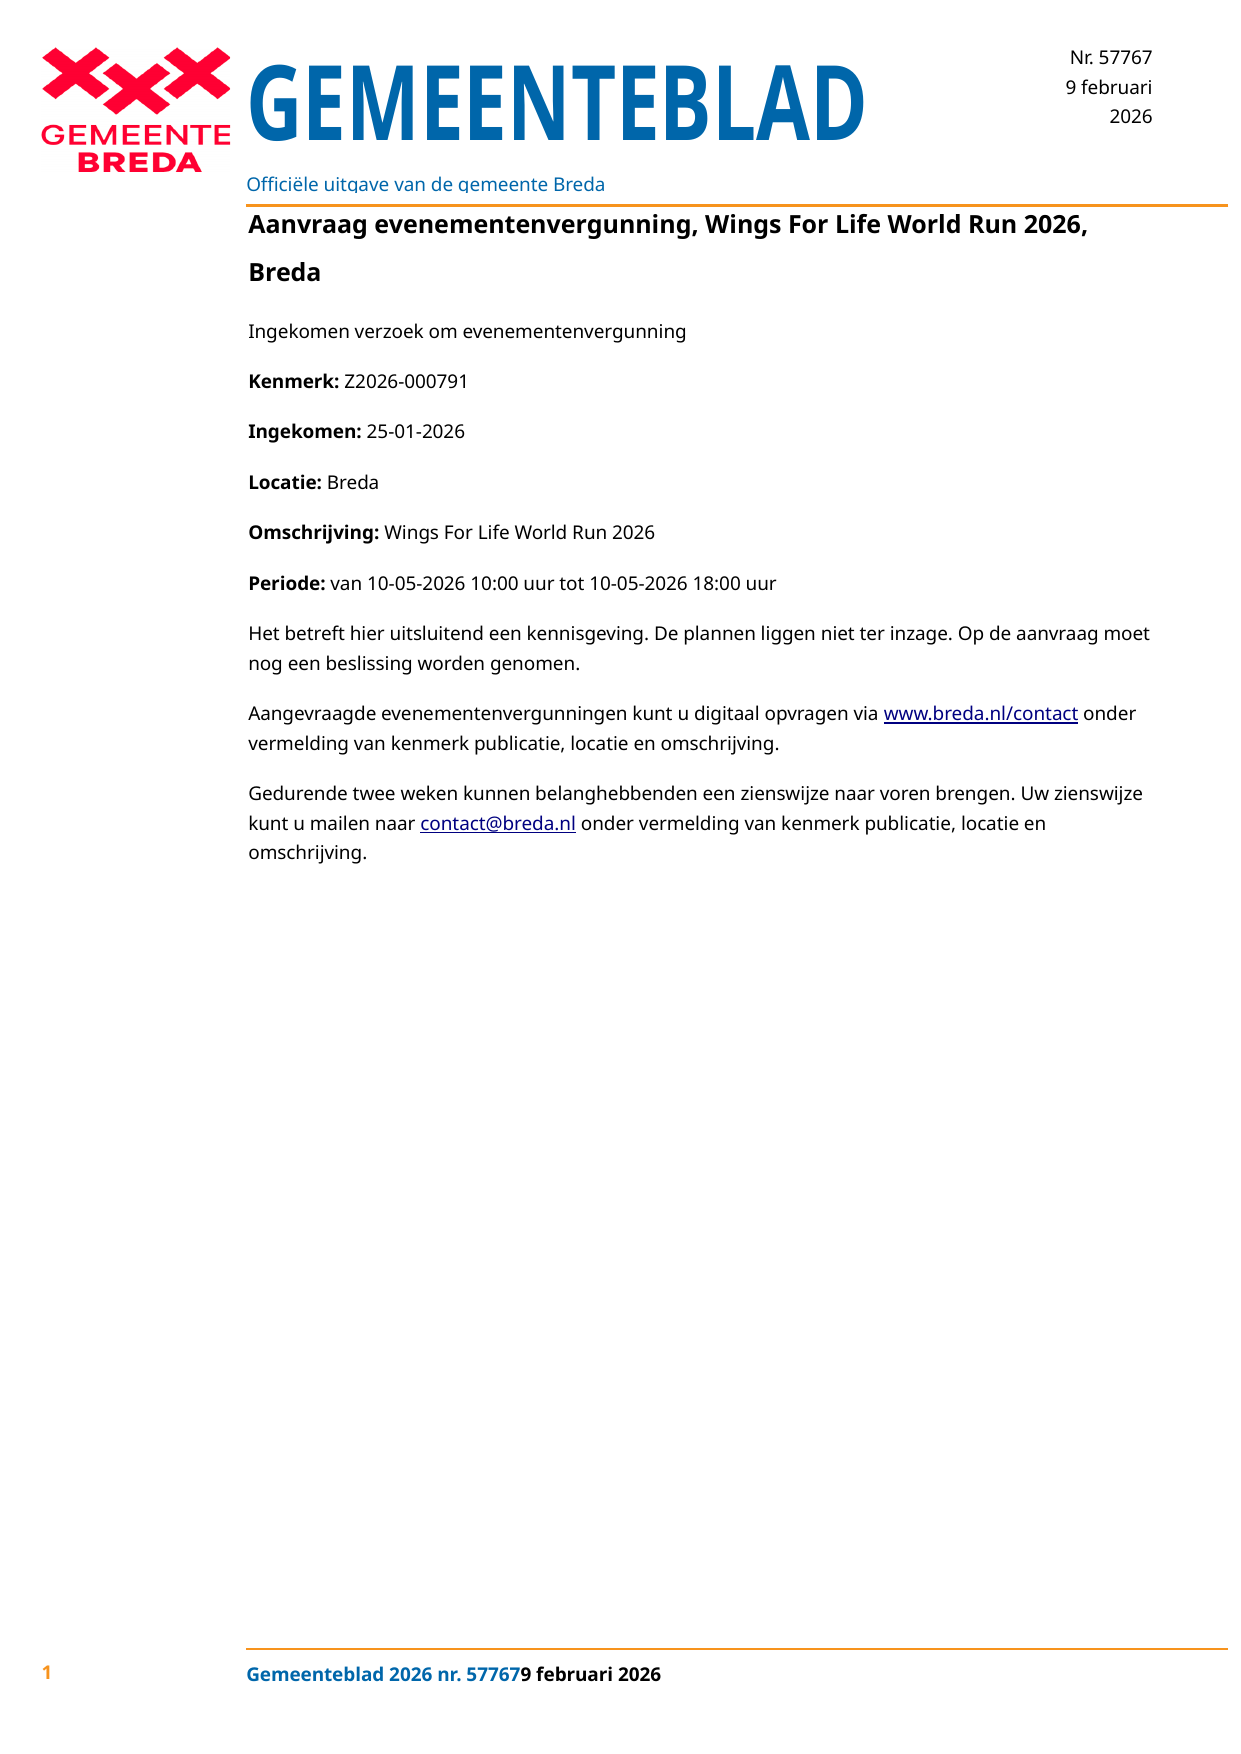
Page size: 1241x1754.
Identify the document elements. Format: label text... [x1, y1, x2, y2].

text Locatie: Breda [248, 469, 1152, 495]
text Kenmerk: Z2026-000791 [248, 368, 1152, 394]
text Ingekomen verzoek om evenementenvergunning [248, 318, 1152, 344]
picture [41, 47, 231, 172]
text Aangevraagde evenementenvergunningen kunt u digitaal opvragen via www.breda.nl/contact onder vermelding van kenmerk publicatie, locatie en omschrijving. [248, 700, 1152, 756]
text Periode: van 10-05-2026 10:00 uur tot 10-05-2026 18:00 uur [248, 570, 1152, 596]
text Gedurende twee weken kunnen belanghebbenden een zienswijze naar voren brengen. Uw zienswijze kunt u mailen naar contact@breda.nl onder vermelding van kenmerk publicatie, locatie en omschrijving. [248, 780, 1152, 865]
text Omschrijving: Wings For Life World Run 2026 [248, 519, 1152, 545]
text Het betreft hier uitsluitend een kennisgeving. De plannen liggen niet ter inzage. Op de aanvraag moet nog een beslissing worden genomen. [248, 620, 1152, 676]
text Aanvraag evenementenvergunning, Wings For Life World Run 2026, Breda [248, 207, 1152, 288]
text Ingekomen: 25-01-2026 [248, 419, 1152, 444]
